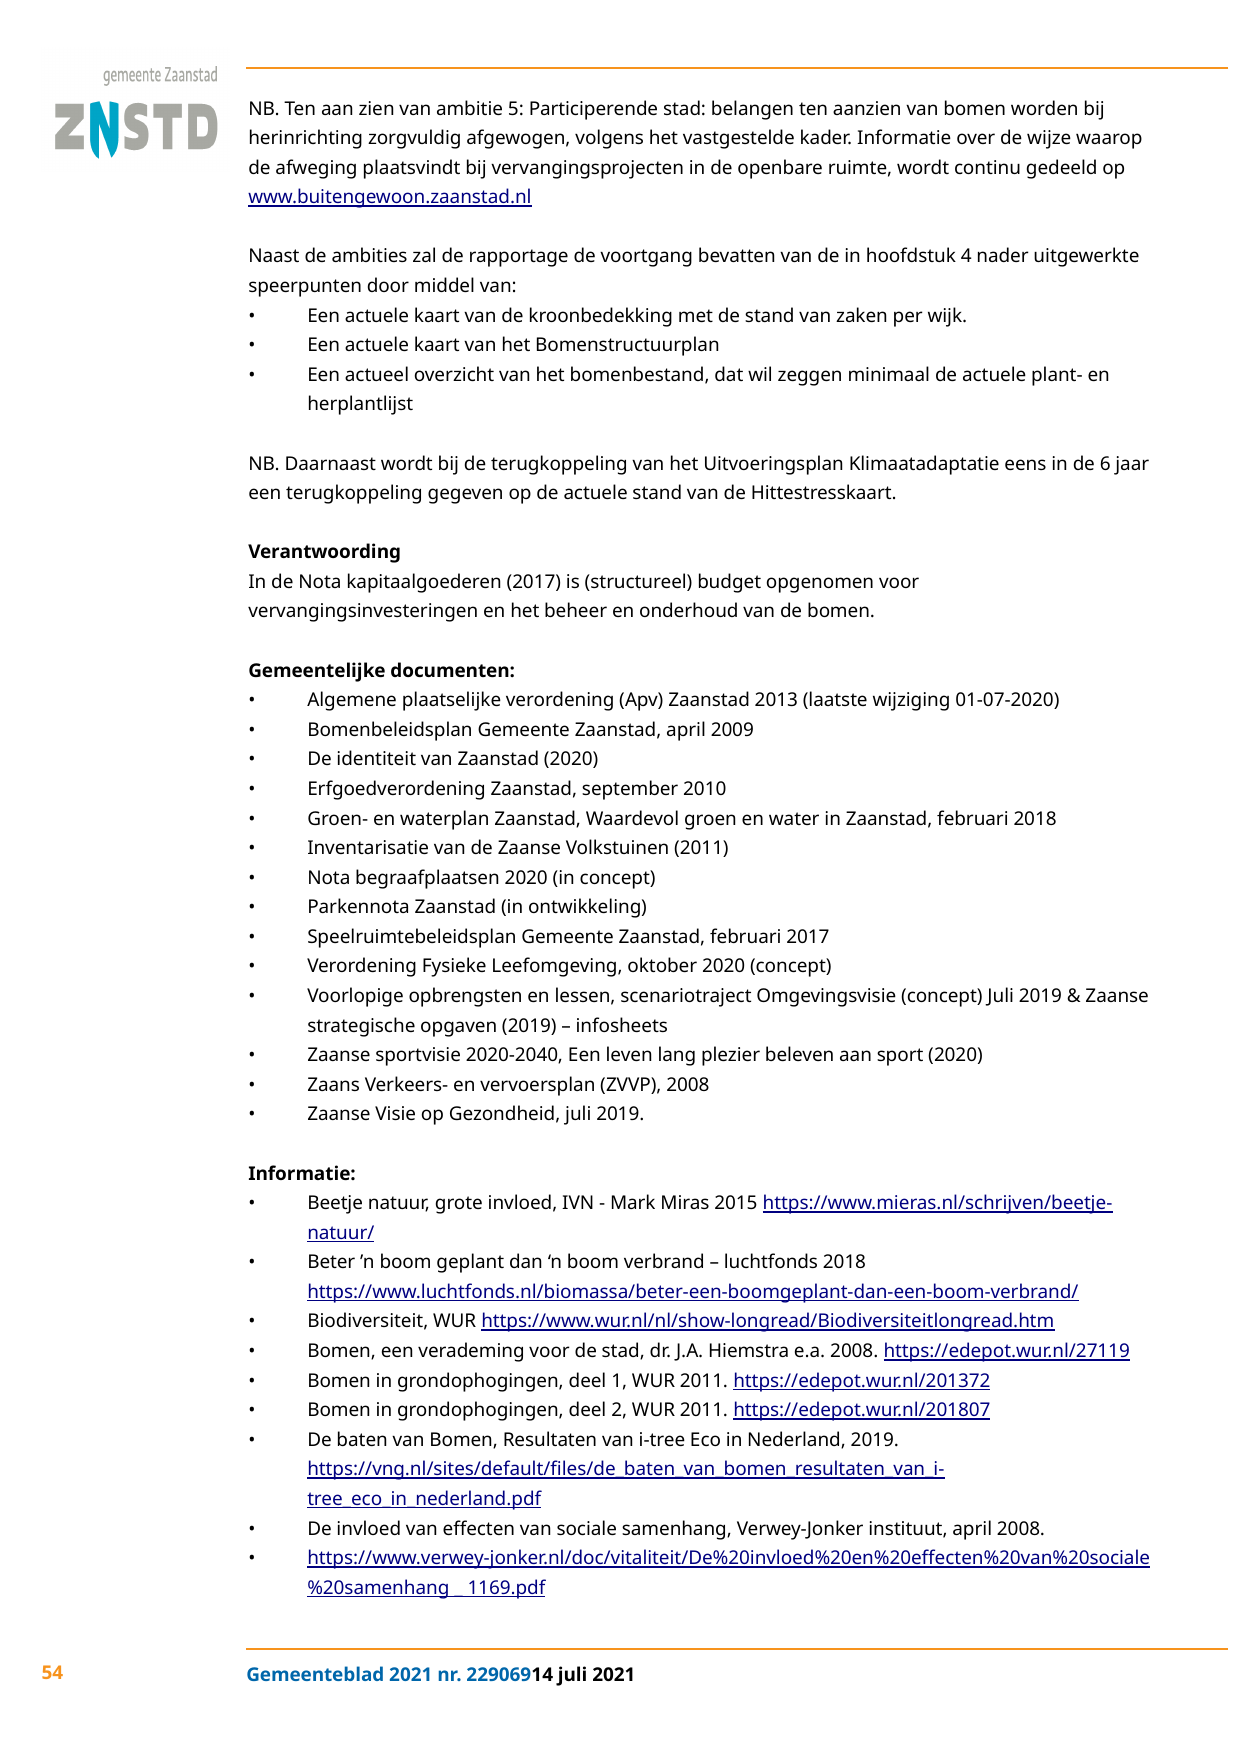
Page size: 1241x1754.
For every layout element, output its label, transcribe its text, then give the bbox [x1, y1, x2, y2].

list Bomen in grondophogingen, deel 1, WUR 2011. https://edepot.wur.nl/201372 [248, 1367, 1152, 1393]
list https://www.verwey-jonker.nl/doc/vitaliteit/De%20invloed%20en%20effecten%20van%20sociale%20samenhang _ 1169.pdf [248, 1544, 1152, 1600]
list Parkennota Zaanstad (in ontwikkeling) [248, 893, 1152, 919]
text NB. Daarnaast wordt bij de terugkoppeling van het Uitvoeringsplan Klimaatadaptatie eens in de 6 jaar een terugkoppeling gegeven op de actuele stand van de Hittestresskaart. [248, 450, 1152, 505]
list Nota begraafplaatsen 2020 (in concept) [248, 864, 1152, 890]
list Zaanse Visie op Gezondheid, juli 2019. [248, 1101, 1152, 1126]
list Erfgoedverordening Zaanstad, september 2010 [248, 775, 1152, 801]
list De invloed van effecten van sociale samenhang, Verwey-Jonker instituut, april 2008. [248, 1515, 1152, 1541]
text In de Nota kapitaalgoederen (2017) is (structureel) budget opgenomen voor vervangingsinvesteringen en het beheer en onderhoud van de bomen. [248, 568, 1152, 623]
list Zaanse sportvisie 2020-2040, Een leven lang plezier beleven aan sport (2020) [248, 1041, 1152, 1067]
list Een actuele kaart van de kroonbedekking met de stand van zaken per wijk. [248, 302, 1152, 328]
list Speelruimtebeleidsplan Gemeente Zaanstad, februari 2017 [248, 923, 1152, 949]
list Een actuele kaart van het Bomenstructuurplan [248, 331, 1152, 357]
list Beetje natuur, grote invloed, IVN - Mark Miras 2015 https://www.mieras.nl/schrijven/beetje-natuur/ [248, 1189, 1152, 1245]
list Inventarisatie van de Zaanse Volkstuinen (2011) [248, 834, 1152, 860]
list Biodiversiteit, WUR https://www.wur.nl/nl/show-longread/Biodiversiteitlongread.htm [248, 1308, 1152, 1333]
list Zaans Verkeers- en vervoersplan (ZVVP), 2008 [248, 1071, 1152, 1097]
list Beter ’n boom geplant dan ‘n boom verbrand – luchtfonds 2018 https://www.luchtfonds.nl/biomassa/beter-een-boomgeplant-dan-een-boom-verbrand/ [248, 1248, 1152, 1304]
list Groen- en waterplan Zaanstad, Waardevol groen en water in Zaanstad, februari 2018 [248, 805, 1152, 831]
text NB. Ten aan zien van ambitie 5: Participerende stad: belangen ten aanzien van bomen worden bij herinrichting zorgvuldig afgewogen, volgens het vastgestelde kader. Informatie over de wijze waarop de afweging plaatsvindt bij vervangingsprojecten in de openbare ruimte, wordt continu gedeeld op www.buitengewoon.zaanstad.nl [248, 95, 1152, 209]
text Naast de ambities zal de rapportage de voortgang bevatten van de in hoofdstuk 4 nader uitgewerkte speerpunten door middel van: [248, 243, 1152, 298]
list Algemene plaatselijke verordening (Apv) Zaanstad 2013 (laatste wijziging 01-07-2020) [248, 686, 1152, 712]
list Verordening Fysieke Leefomgeving, oktober 2020 (concept) [248, 953, 1152, 978]
text Gemeentelijke documenten: [248, 657, 1152, 683]
list De baten van Bomen, Resultaten van i-tree Eco in Nederland, 2019. https://vng.nl/sites/default/files/de_baten_van_bomen_resultaten_van_i-tree_eco_in_nederland.pdf [248, 1426, 1152, 1511]
picture [41, 47, 231, 172]
list Voorlopige opbrengsten en lessen, scenariotraject Omgevingsvisie (concept) Juli 2019 & Zaanse strategische opgaven (2019) – infosheets [248, 982, 1152, 1038]
list Bomen, een verademing voor de stad, dr. J.A. Hiemstra e.a. 2008. https://edepot.wur.nl/27119 [248, 1337, 1152, 1363]
list Bomenbeleidsplan Gemeente Zaanstad, april 2009 [248, 716, 1152, 742]
list Een actueel overzicht van het bomenbestand, dat wil zeggen minimaal de actuele plant- en herplantlijst [248, 361, 1152, 416]
text Informatie: [248, 1160, 1152, 1186]
text Verantwoording [248, 538, 1152, 564]
list Bomen in grondophogingen, deel 2, WUR 2011. https://edepot.wur.nl/201807 [248, 1396, 1152, 1422]
list De identiteit van Zaanstad (2020) [248, 746, 1152, 771]
